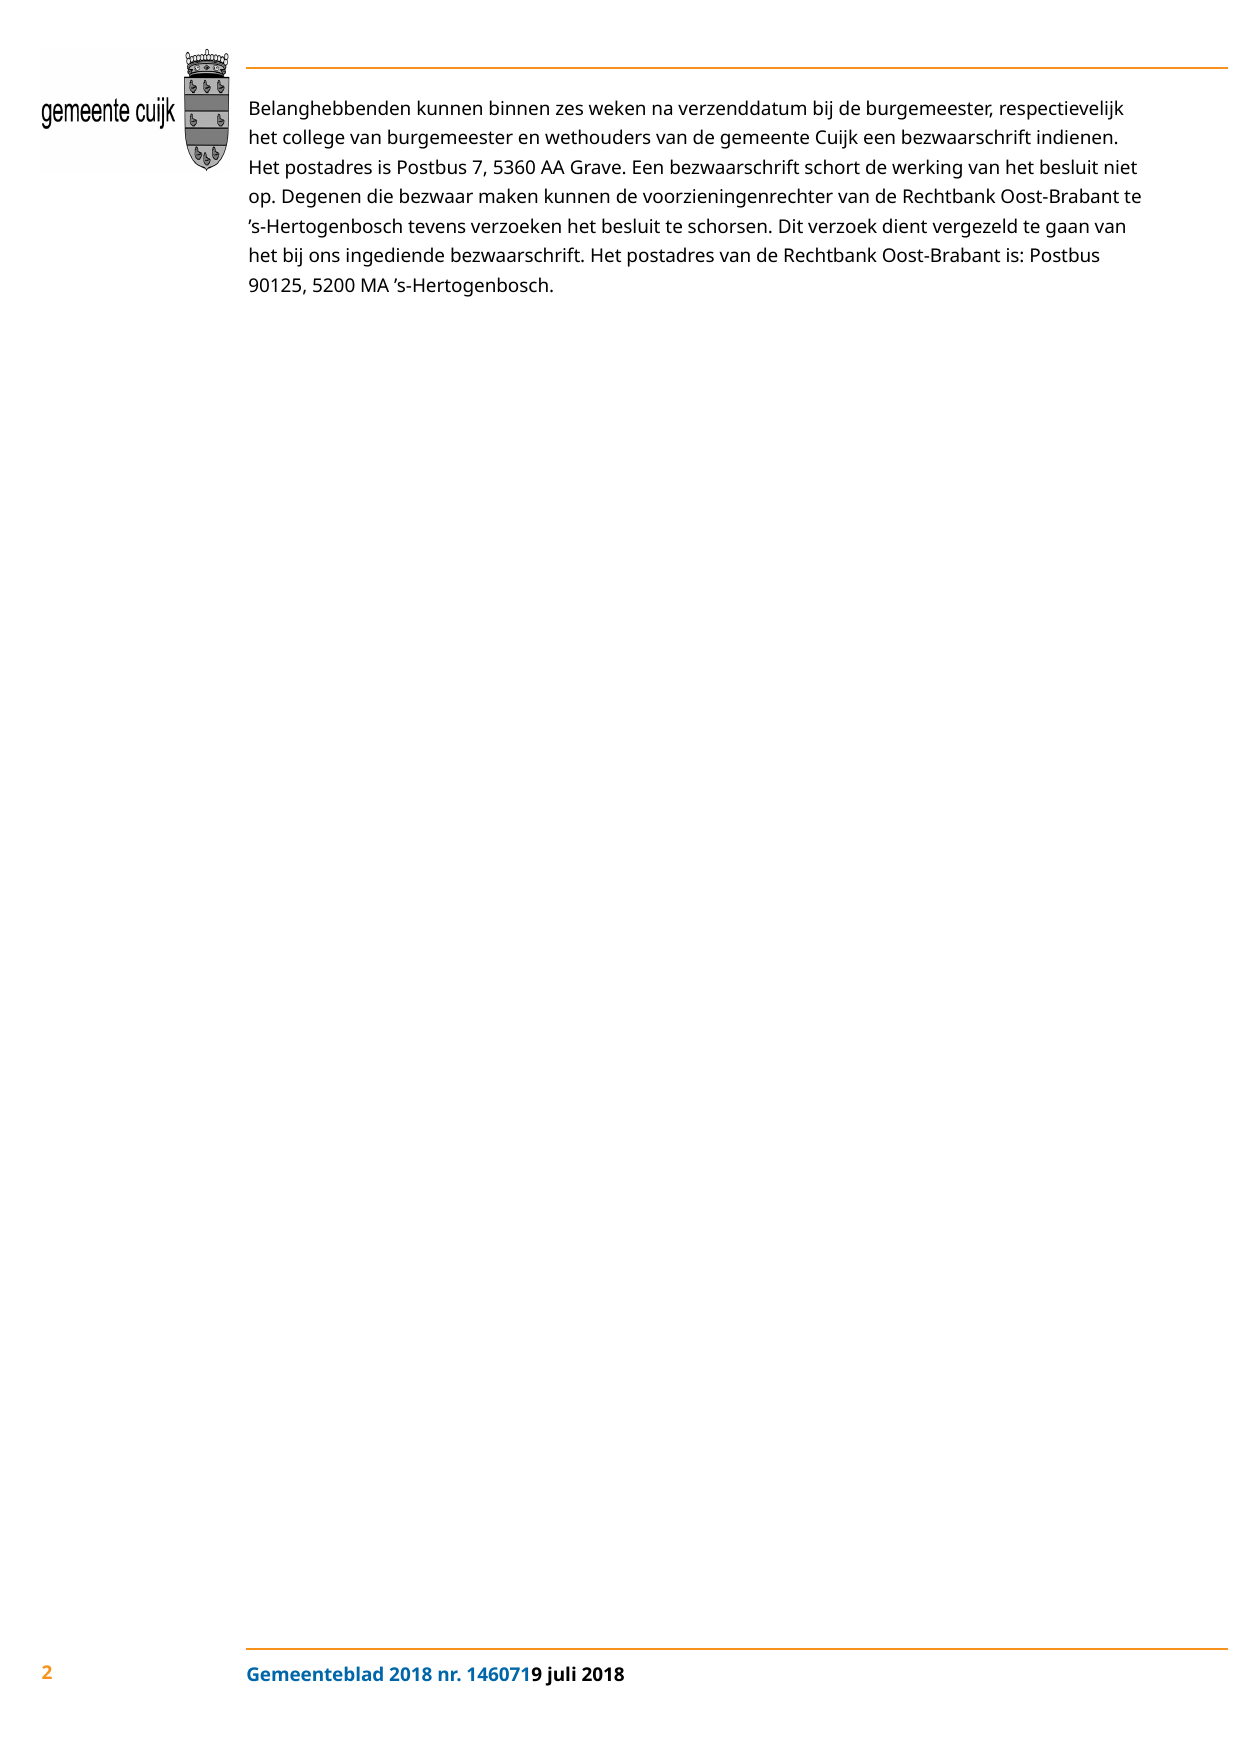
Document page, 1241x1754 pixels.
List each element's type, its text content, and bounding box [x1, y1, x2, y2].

picture [41, 47, 231, 172]
text Belanghebbenden kunnen binnen zes weken na verzenddatum bij de burgemeester, respectievelijk het college van burgemeester en wethouders van de gemeente Cuijk een bezwaarschrift indienen. Het postadres is Postbus 7, 5360 AA Grave. Een bezwaarschrift schort de werking van het besluit niet op. Degenen die bezwaar maken kunnen de voorzieningenrechter van de Rechtbank Oost-Brabant te ’s-Hertogenbosch tevens verzoeken het besluit te schorsen. Dit verzoek dient vergezeld te gaan van het bij ons ingediende bezwaarschrift. Het postadres van de Rechtbank Oost-Brabant is: Postbus 90125, 5200 MA ’s-Hertogenbosch. [248, 95, 1152, 298]
